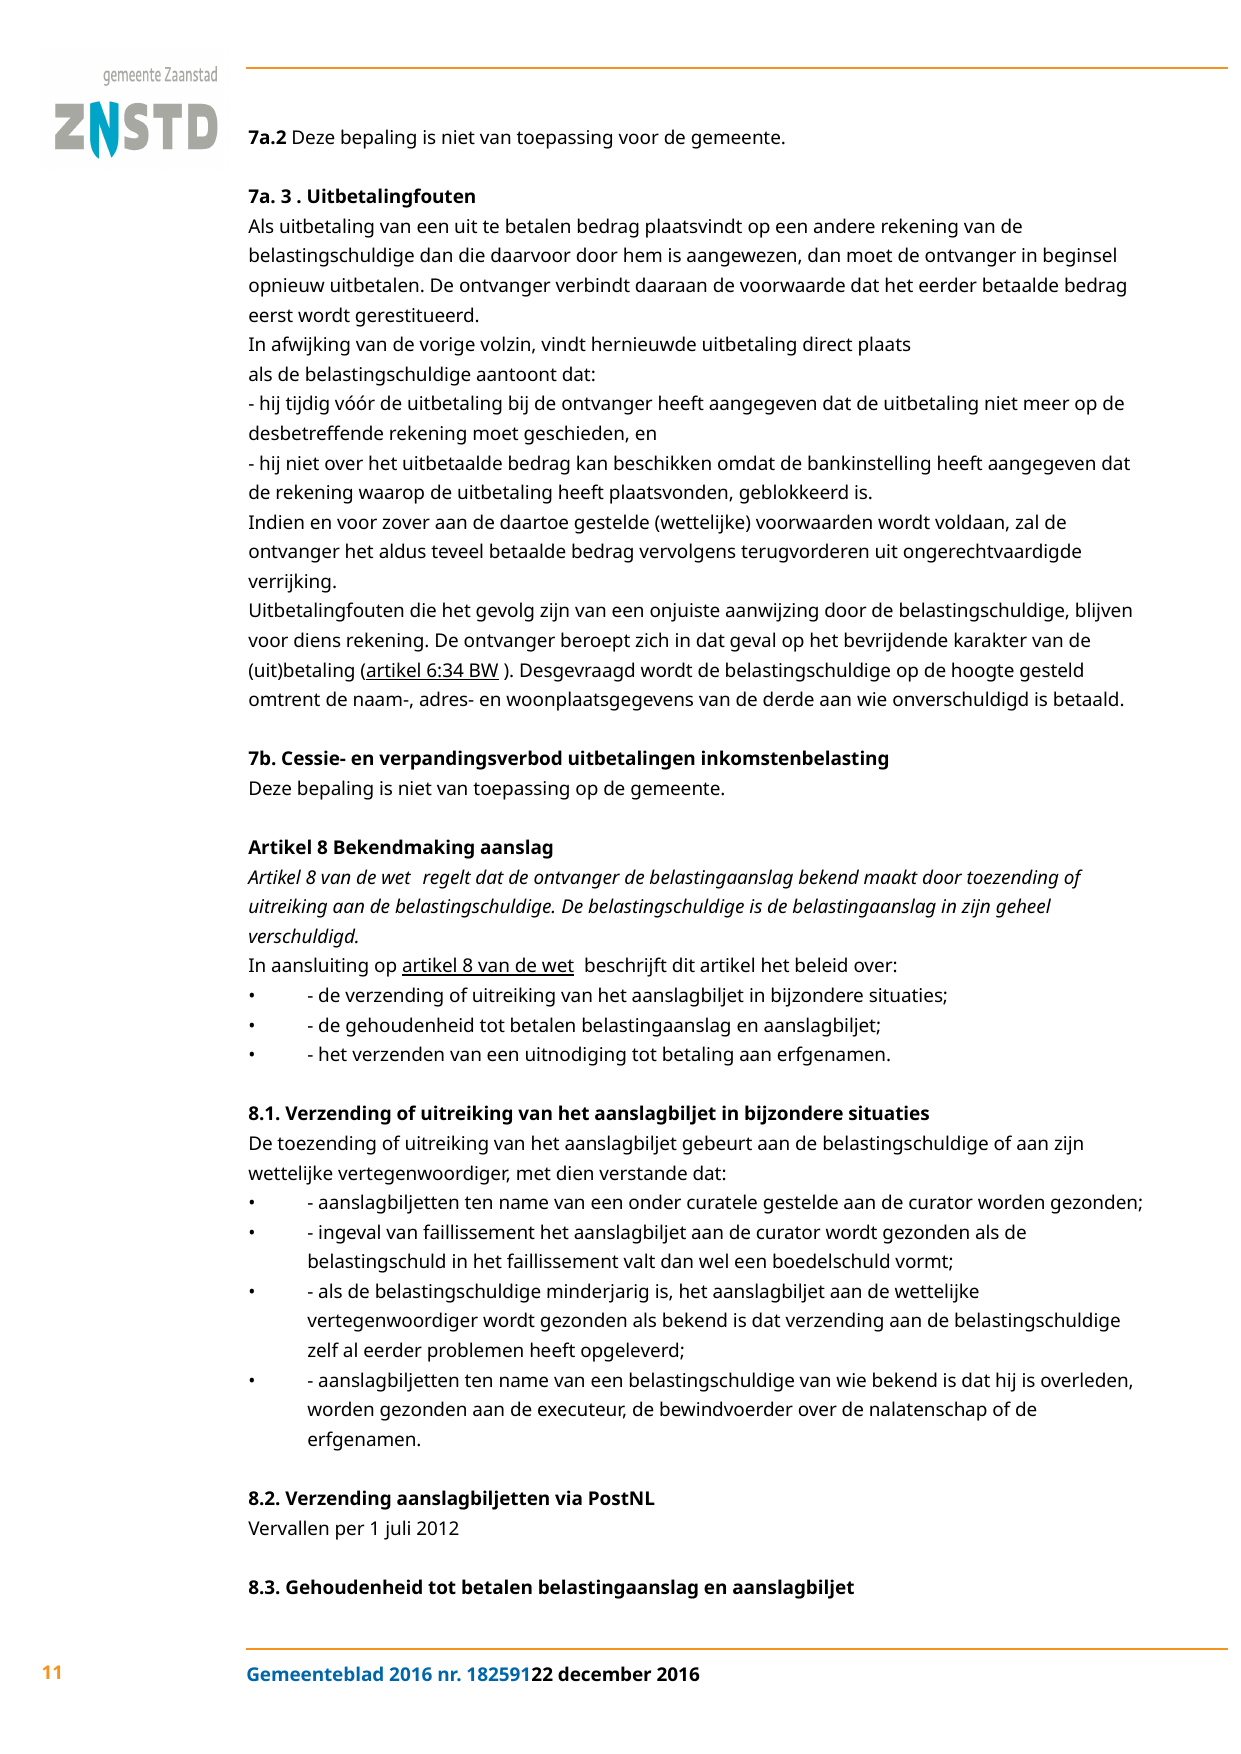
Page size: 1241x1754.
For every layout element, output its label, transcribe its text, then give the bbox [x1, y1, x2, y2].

list - de verzending of uitreiking van het aanslagbiljet in bijzondere situaties; [248, 982, 1152, 1008]
list - ingeval van faillissement het aanslagbiljet aan de curator wordt gezonden als de belastingschuld in het faillissement valt dan wel een boedelschuld vormt; [248, 1219, 1152, 1274]
text Artikel 8 Bekendmaking aanslag [248, 834, 1152, 860]
text 8.2. Verzending aanslagbiljetten via PostNL [248, 1485, 1152, 1511]
text In afwijking van de vorige volzin, vindt hernieuwde uitbetaling direct plaats [248, 331, 1152, 357]
picture [41, 47, 231, 172]
list - als de belastingschuldige minderjarig is, het aanslagbiljet aan de wettelijke vertegenwoordiger wordt gezonden als bekend is dat verzending aan de belastingschuldige zelf al eerder problemen heeft opgeleverd; [248, 1278, 1152, 1363]
text In aansluiting op artikel 8 van de wet beschrijft dit artikel het beleid over: [248, 953, 1152, 978]
text - hij tijdig vóór de uitbetaling bij de ontvanger heeft aangegeven dat de uitbetaling niet meer op de desbetreffende rekening moet geschieden, en [248, 391, 1152, 446]
text Uitbetalingfouten die het gevolg zijn van een onjuiste aanwijzing door de belastingschuldige, blijven voor diens rekening. De ontvanger beroept zich in dat geval op het bevrijdende karakter van de (uit)betaling (artikel 6:34 BW ). Desgevraagd wordt de belastingschuldige op de hoogte gesteld omtrent de naam-, adres- en woonplaatsgegevens van de derde aan wie onverschuldigd is betaald. [248, 598, 1152, 712]
text Artikel 8 van de wet regelt dat de ontvanger de belastingaanslag bekend maakt door toezending of uitreiking aan de belastingschuldige. De belastingschuldige is de belastingaanslag in zijn geheel verschuldigd. [248, 864, 1152, 949]
text 8.3. Gehoudenheid tot betalen belastingaanslag en aanslagbiljet [248, 1574, 1152, 1600]
text als de belastingschuldige aantoont dat: [248, 361, 1152, 387]
text Indien en voor zover aan de daartoe gestelde (wettelijke) voorwaarden wordt voldaan, zal de ontvanger het aldus teveel betaalde bedrag vervolgens terugvorderen uit ongerechtvaardigde verrijking. [248, 509, 1152, 594]
text 7a.2 Deze bepaling is niet van toepassing voor de gemeente. [248, 124, 1152, 150]
text Deze bepaling is niet van toepassing op de gemeente. [248, 775, 1152, 801]
list - het verzenden van een uitnodiging tot betaling aan erfgenamen. [248, 1041, 1152, 1067]
text Als uitbetaling van een uit te betalen bedrag plaatsvindt op een andere rekening van de belastingschuldige dan die daarvoor door hem is aangewezen, dan moet de ontvanger in beginsel opnieuw uitbetalen. De ontvanger verbindt daaraan de voorwaarde dat het eerder betaalde bedrag eerst wordt gerestitueerd. [248, 213, 1152, 328]
text 7b. Cessie- en verpandingsverbod uitbetalingen inkomstenbelasting [248, 746, 1152, 771]
list - aanslagbiljetten ten name van een belastingschuldige van wie bekend is dat hij is overleden, worden gezonden aan de executeur, de bewindvoerder over de nalatenschap of de erfgenamen. [248, 1367, 1152, 1452]
text Vervallen per 1 juli 2012 [248, 1515, 1152, 1541]
text De toezending of uitreiking van het aanslagbiljet gebeurt aan de belastingschuldige of aan zijn wettelijke vertegenwoordiger, met dien verstande dat: [248, 1130, 1152, 1186]
list - de gehoudenheid tot betalen belastingaanslag en aanslagbiljet; [248, 1012, 1152, 1038]
text - hij niet over het uitbetaalde bedrag kan beschikken omdat de bankinstelling heeft aangegeven dat de rekening waarop de uitbetaling heeft plaatsvonden, geblokkeerd is. [248, 450, 1152, 505]
text 7a. 3 . Uitbetalingfouten [248, 183, 1152, 209]
list - aanslagbiljetten ten name van een onder curatele gestelde aan de curator worden gezonden; [248, 1189, 1152, 1215]
text 8.1. Verzending of uitreiking van het aanslagbiljet in bijzondere situaties [248, 1101, 1152, 1126]
